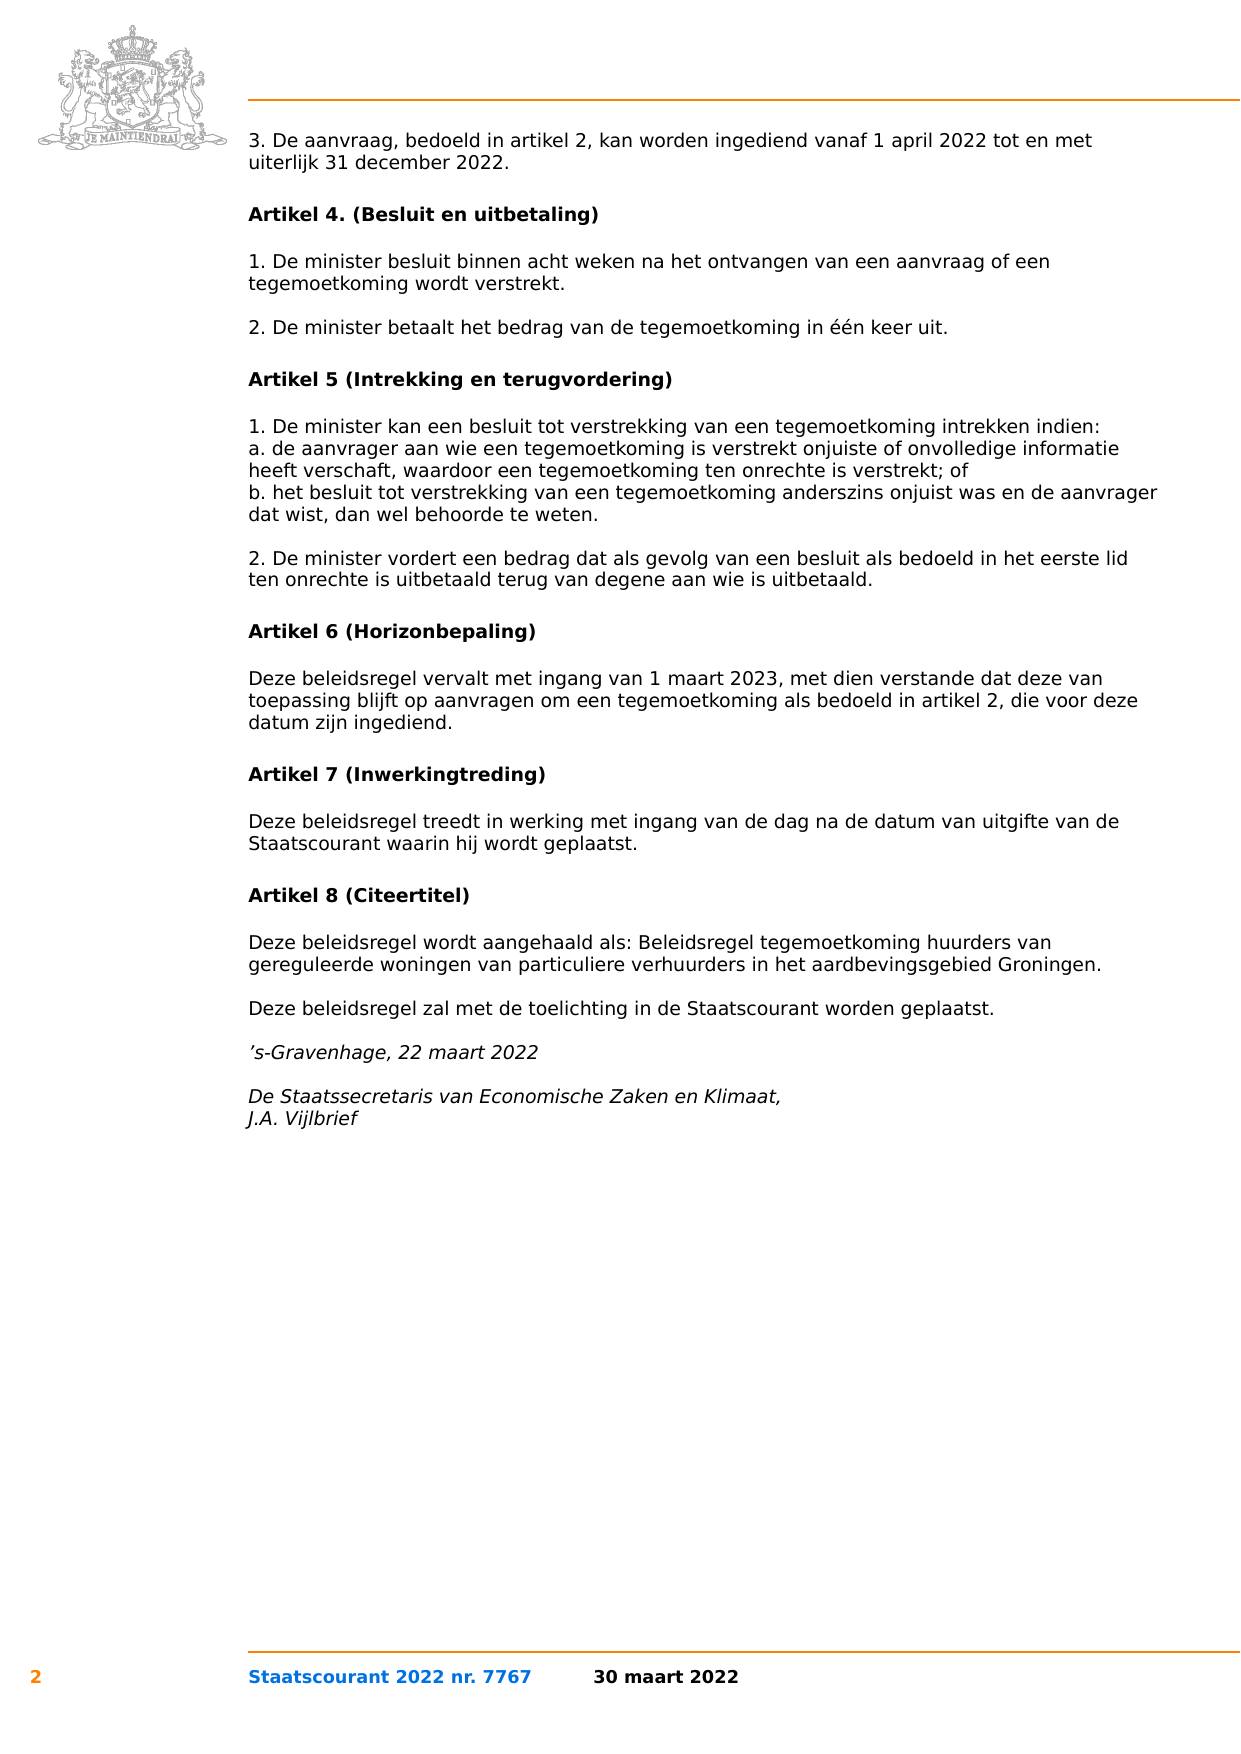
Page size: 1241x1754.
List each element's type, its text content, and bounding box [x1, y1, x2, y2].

text 2. De minister betaalt het bedrag van de tegemoetkoming in één keer uit. [248, 317, 1163, 339]
text Deze beleidsregel zal met de toelichting in de Staatscourant worden geplaatst. [248, 998, 1163, 1020]
text ’s-Gravenhage, 22 maart 2022 [248, 1042, 1163, 1064]
subtitle Artikel 4. (Besluit en uitbetaling) [248, 204, 1163, 226]
text De Staatssecretaris van Economische Zaken en Klimaat, J.A. Vijlbrief [248, 1086, 1163, 1130]
text Deze beleidsregel treedt in werking met ingang van de dag na de datum van uitgifte van de Staatscourant waarin hij wordt geplaatst. [248, 811, 1163, 855]
text b. het besluit tot verstrekking van een tegemoetkoming anderszins onjuist was en de aanvrager dat wist, dan wel behoorde te weten. [248, 482, 1163, 526]
text 1. De minister besluit binnen acht weken na het ontvangen van een aanvraag of een tegemoetkoming wordt verstrekt. [248, 251, 1163, 295]
text a. de aanvrager aan wie een tegemoetkoming is verstrekt onjuiste of onvolledige informatie heeft verschaft, waardoor een tegemoetkoming ten onrechte is verstrekt; of [248, 438, 1163, 482]
subtitle Artikel 7 (Inwerkingtreding) [248, 764, 1163, 786]
text 3. De aanvraag, bedoeld in artikel 2, kan worden ingediend vanaf 1 april 2022 tot en met uiterlijk 31 december 2022. [248, 130, 1163, 174]
text Deze beleidsregel wordt aangehaald als: Beleidsregel tegemoetkoming huurders van gereguleerde woningen van particuliere verhuurders in het aardbevingsgebied Groningen. [248, 932, 1163, 976]
subtitle Artikel 5 (Intrekking en terugvordering) [248, 369, 1163, 391]
subtitle Artikel 8 (Citeertitel) [248, 885, 1163, 907]
text Deze beleidsregel vervalt met ingang van 1 maart 2023, met dien verstande dat deze van toepassing blijft op aanvragen om een tegemoetkoming als bedoeld in artikel 2, die voor deze datum zijn ingediend. [248, 668, 1163, 734]
text 1. De minister kan een besluit tot verstrekking van een tegemoetkoming intrekken indien: [248, 416, 1163, 438]
text 2. De minister vordert een bedrag dat als gevolg van een besluit als bedoeld in het eerste lid ten onrechte is uitbetaald terug van degene aan wie is uitbetaald. [248, 547, 1163, 591]
subtitle Artikel 6 (Horizonbepaling) [248, 621, 1163, 643]
picture [38, 25, 227, 150]
